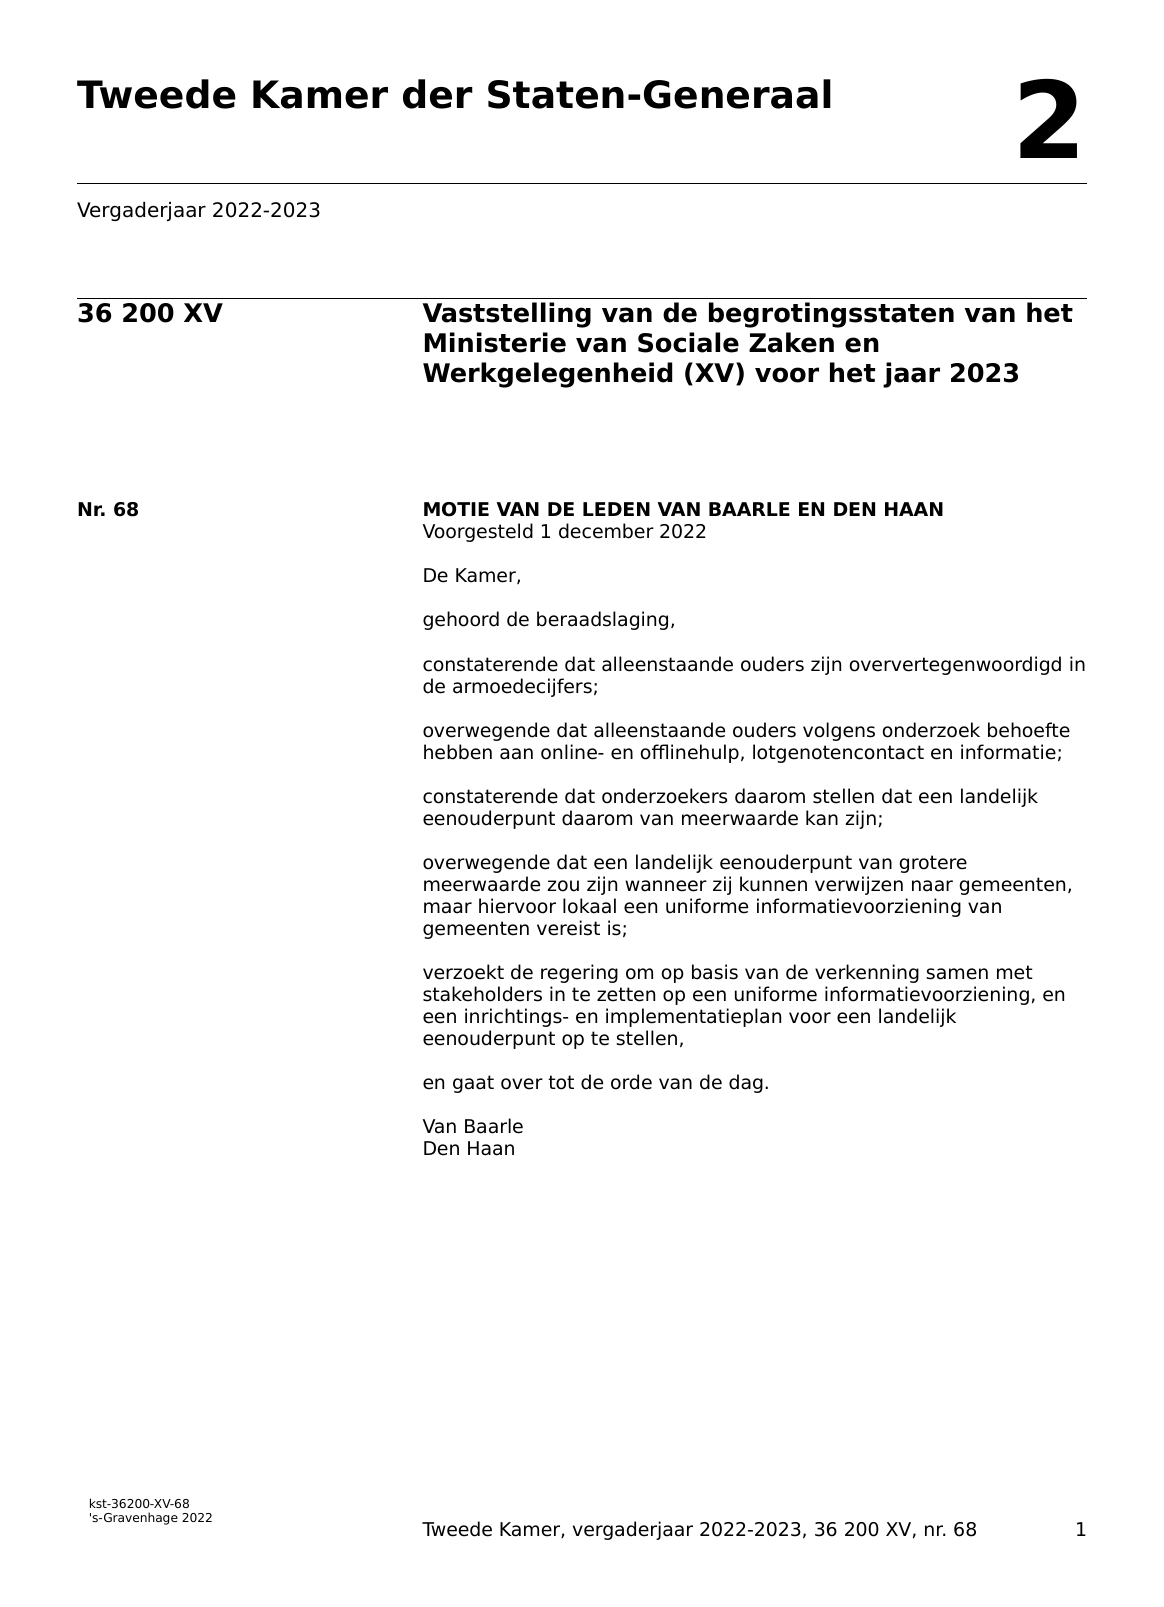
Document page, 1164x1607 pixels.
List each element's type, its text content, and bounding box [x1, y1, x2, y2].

text overwegende dat een landelijk eenouderpunt van grotere meerwaarde zou zijn wanneer zij kunnen verwijzen naar gemeenten, maar hiervoor lokaal een uniforme informatievoorziening van gemeenten vereist is; [422, 852, 1087, 940]
text 's-Gravenhage 2022 [88, 1511, 323, 1525]
text constaterende dat alleenstaande ouders zijn oververtegenwoordigd in de armoedecijfers; [422, 653, 1087, 697]
text Van Baarle [422, 1116, 1087, 1138]
table_cell Vergaderjaar 2022-2023 [77, 184, 1087, 298]
text en gaat over tot de orde van de dag. [422, 1072, 1087, 1094]
text gehoord de beraadslaging, [422, 609, 1087, 631]
text overwegende dat alleenstaande ouders volgens onderzoek behoefte hebben aan online- en offlinehulp, lotgenotencontact en informatie; [422, 720, 1087, 764]
text verzoekt de regering om op basis van de verkenning samen met stakeholders in te zetten op een uniforme informatievoorziening, en een inrichtings- en implementatieplan voor een landelijk eenouderpunt op te stellen, [422, 962, 1087, 1050]
text constaterende dat onderzoekers daarom stellen dat een landelijk eenouderpunt daarom van meerwaarde kan zijn; [422, 786, 1087, 830]
text Den Haan [422, 1138, 1087, 1160]
subtitle Nr. 68 MOTIE VAN DE LEDEN VAN BAARLE EN DEN HAAN [77, 499, 1087, 521]
text kst-36200-XV-68 [88, 1497, 323, 1511]
text De Kamer, [422, 565, 1087, 587]
subtitle 36 200 XV Vaststelling van de begrotingsstaten van het Ministerie van Sociale Zaken en Werkgelegenheid (XV) voor het jaar 2023 [77, 299, 1087, 388]
table_header 2 [886, 59, 1087, 183]
text Voorgesteld 1 december 2022 [422, 521, 1087, 543]
table_header Tweede Kamer der Staten-Generaal [77, 59, 886, 183]
